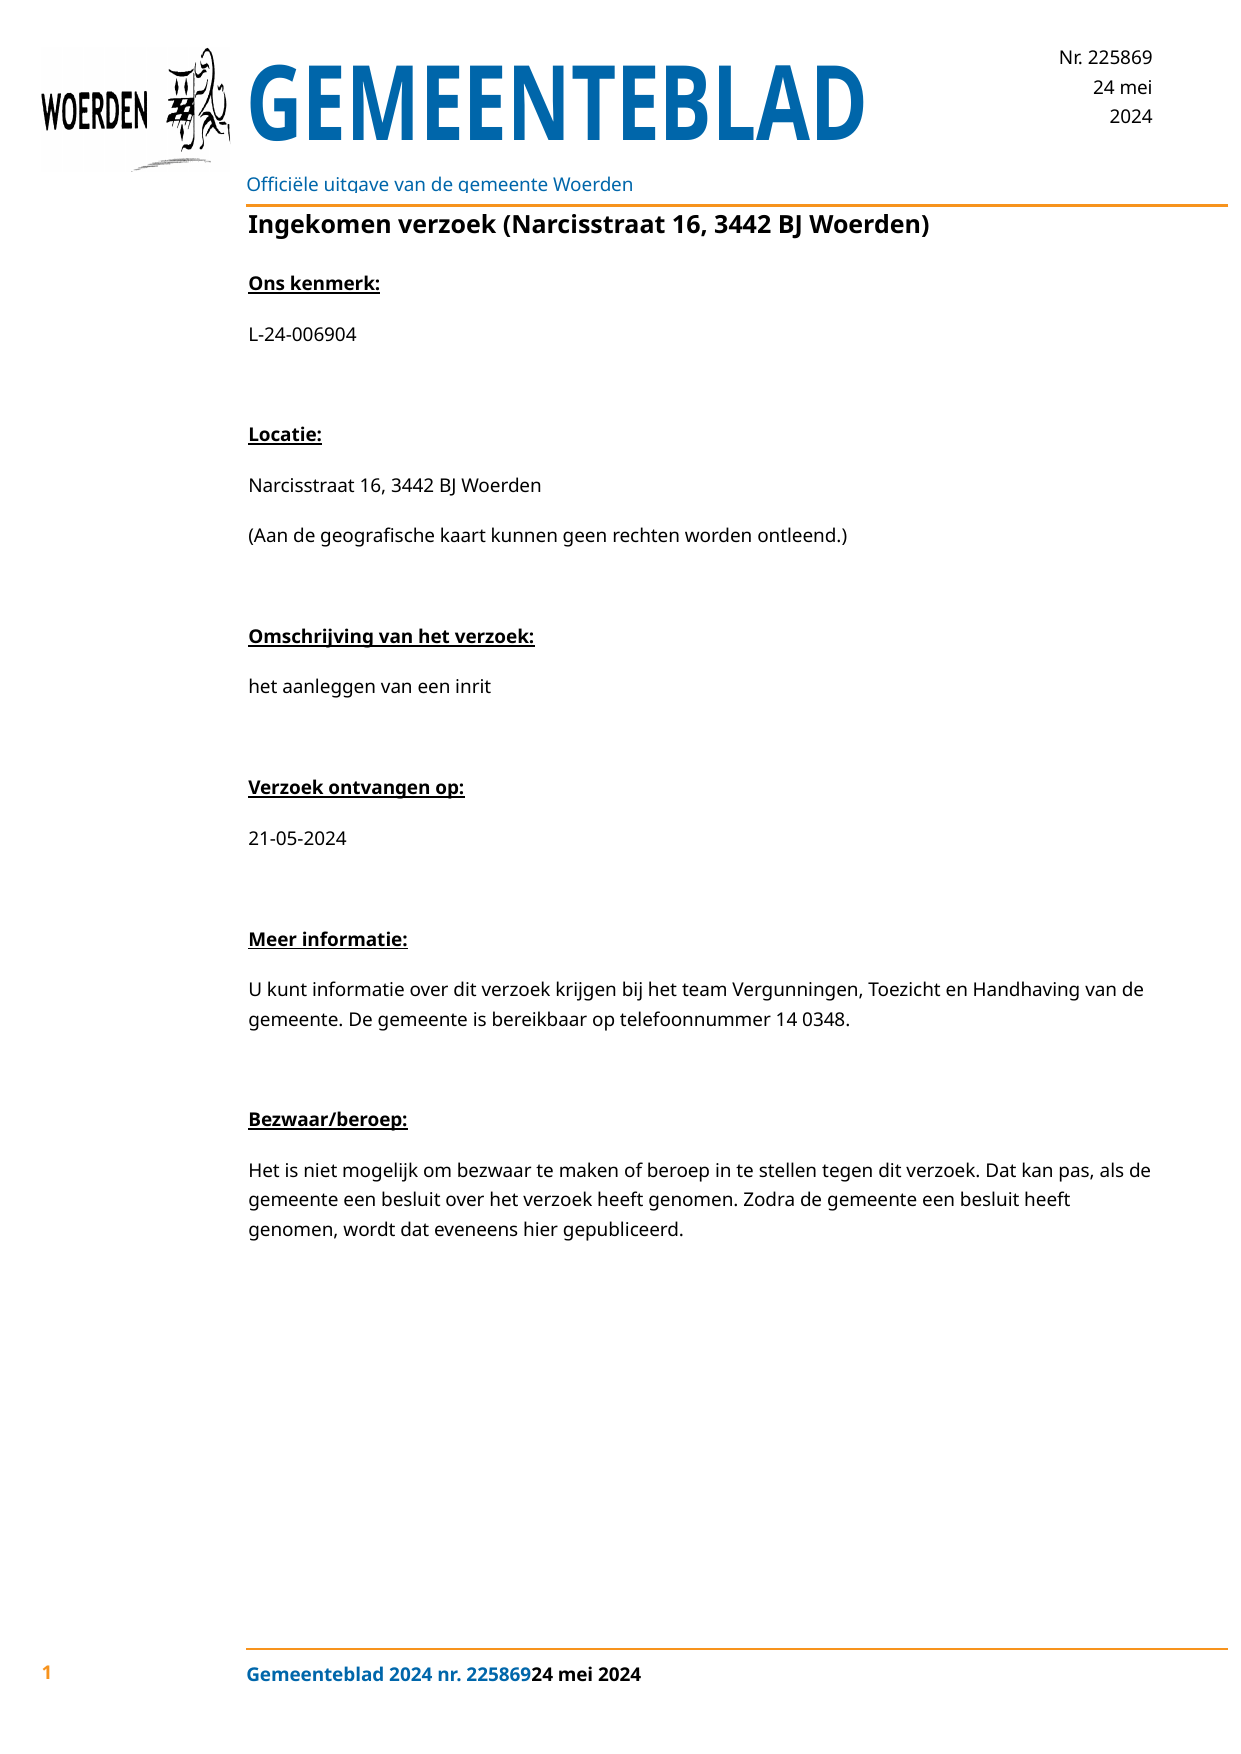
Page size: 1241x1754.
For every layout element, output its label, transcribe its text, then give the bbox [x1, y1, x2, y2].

text (Aan de geografische kaart kunnen geen rechten worden ontleend.) [248, 522, 1152, 548]
text Ingekomen verzoek (Narcisstraat 16, 3442 BJ Woerden) [248, 207, 1152, 241]
text het aanleggen van een inrit [248, 674, 1152, 699]
text U kunt informatie over dit verzoek krijgen bij het team Vergunningen, Toezicht en Handhaving van de gemeente. De gemeente is bereikbaar op telefoonnummer 14 0348. [248, 976, 1152, 1031]
text Ons kenmerk: [248, 270, 1152, 296]
text Het is niet mogelijk om bezwaar te maken of beroep in te stellen tegen dit verzoek. Dat kan pas, als de gemeente een besluit over het verzoek heeft genomen. Zodra de gemeente een besluit heeft genomen, wordt dat eveneens hier gepubliceerd. [248, 1157, 1152, 1242]
text Meer informatie: [248, 926, 1152, 951]
picture [41, 47, 231, 172]
text L-24-006904 [248, 321, 1152, 346]
text Omschrijving van het verzoek: [248, 623, 1152, 649]
text Narcisstraat 16, 3442 BJ Woerden [248, 472, 1152, 498]
text Bezwaar/beroep: [248, 1107, 1152, 1132]
text Locatie: [248, 422, 1152, 447]
text 21-05-2024 [248, 825, 1152, 851]
text Verzoek ontvangen op: [248, 774, 1152, 800]
